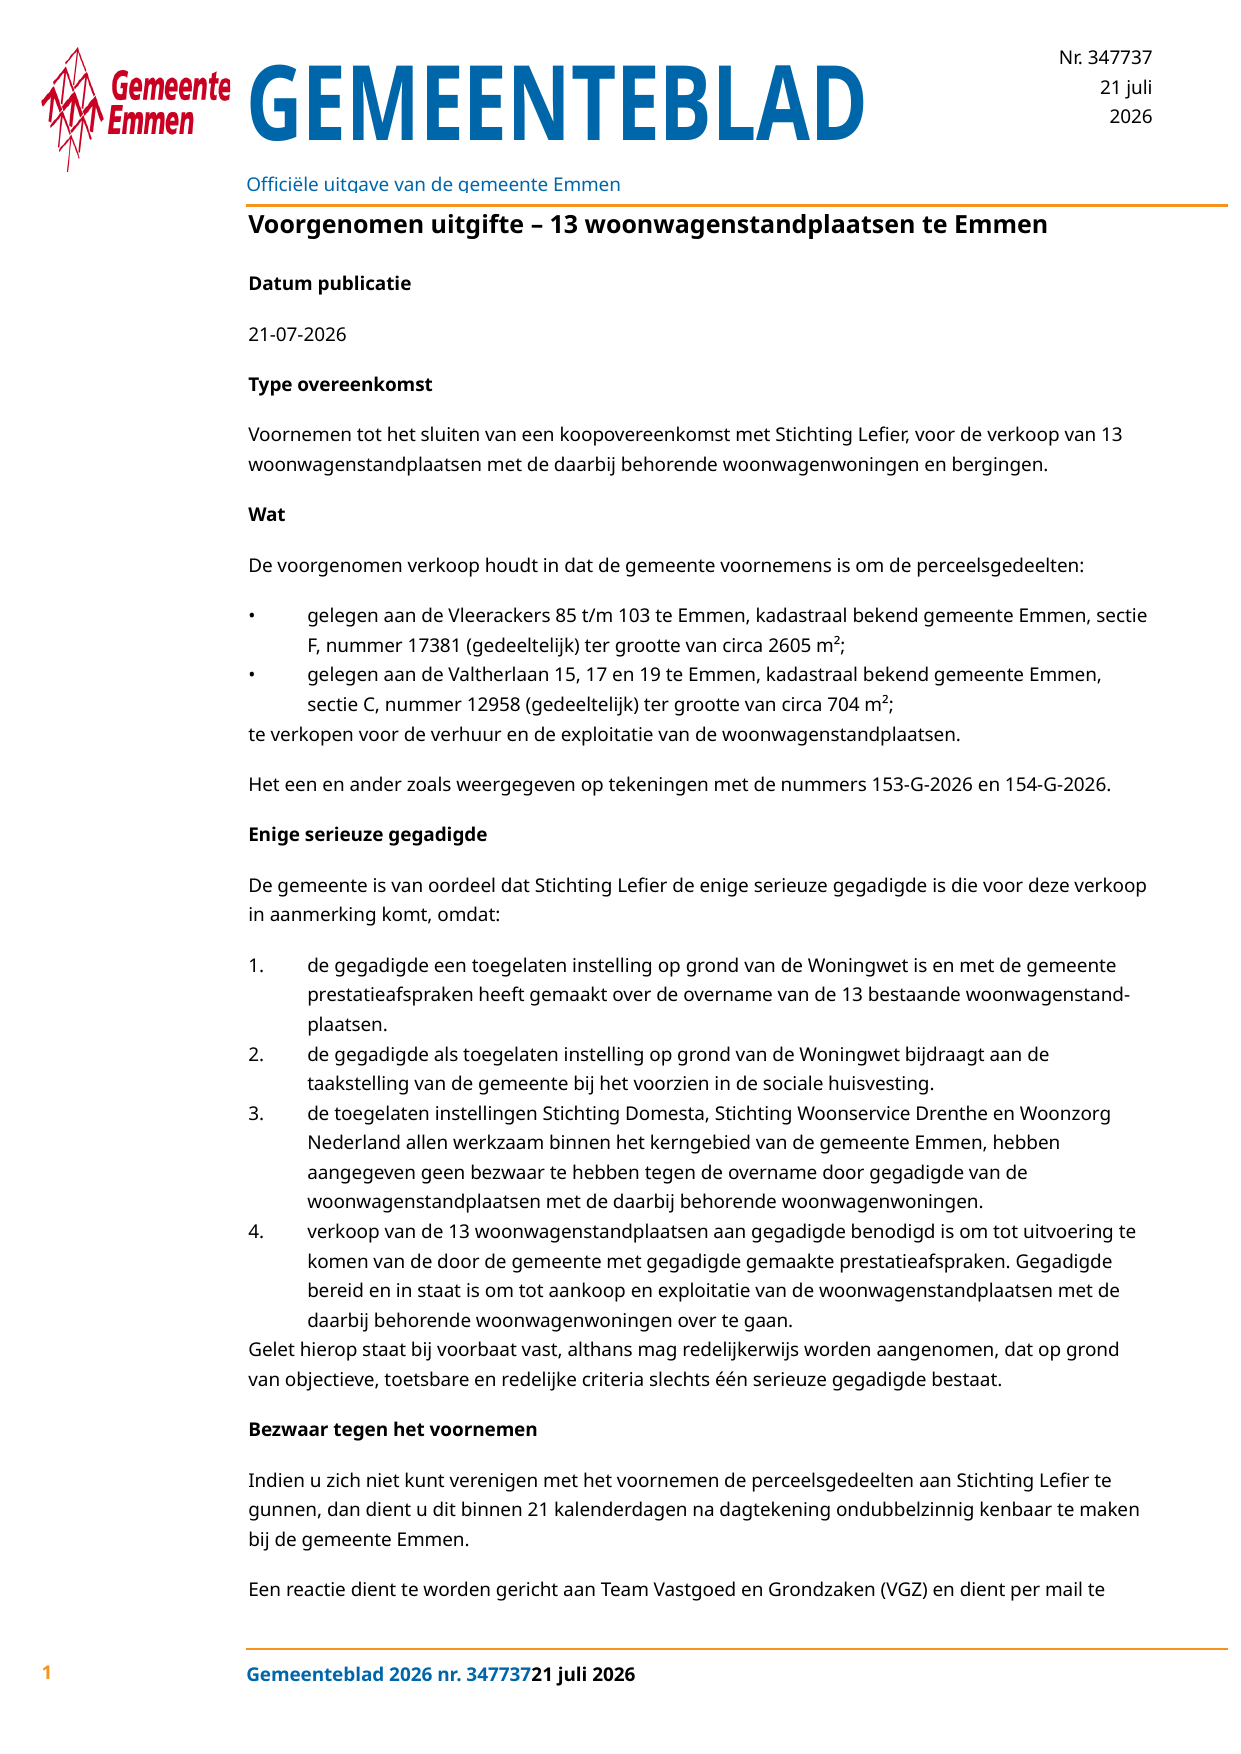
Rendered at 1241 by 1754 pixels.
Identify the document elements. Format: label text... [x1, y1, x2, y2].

list verkoop van de 13 woonwagenstandplaatsen aan gegadigde benodigd is om tot uitvoering te komen van de door de gemeente met gegadigde gemaakte prestatieafspraken. Gegadigde bereid en in staat is om tot aankoop en exploitatie van de woonwagenstandplaatsen met de daarbij behorende woonwagenwoningen over te gaan. [248, 1218, 1152, 1333]
text De gemeente is van oordeel dat Stichting Lefier de enige serieuze gegadigde is die voor deze verkoop in aanmerking komt, omdat: [248, 872, 1152, 927]
text Enige serieuze gegadigde [248, 822, 1152, 847]
text Bezwaar tegen het voornemen [248, 1417, 1152, 1442]
text Het een en ander zoals weergegeven op tekeningen met de nummers 153-G-2026 en 154-G-2026. [248, 771, 1152, 797]
list gelegen aan de Valtherlaan 15, 17 en 19 te Emmen, kadastraal bekend gemeente Emmen, sectie C, nummer 12958 (gedeeltelijk) ter grootte van circa 704 m²; [248, 662, 1152, 717]
text Een reactie dient te worden gericht aan Team Vastgoed en Grondzaken (VGZ) en dient per mail te [248, 1577, 1152, 1602]
text 21-07-2026 [248, 321, 1152, 346]
list de gegadigde een toegelaten instelling op grond van de Woningwet is en met de gemeente prestatieafspraken heeft gemaakt over de overname van de 13 bestaande woonwagenstand-plaatsen. [248, 952, 1152, 1037]
list de toegelaten instellingen Stichting Domesta, Stichting Woonservice Drenthe en Woonzorg Nederland allen werkzaam binnen het kerngebied van de gemeente Emmen, hebben aangegeven geen bezwaar te hebben tegen de overname door gegadigde van de woonwagenstandplaatsen met de daarbij behorende woonwagenwoningen. [248, 1100, 1152, 1214]
picture [41, 47, 231, 172]
text Wat [248, 502, 1152, 527]
text Voornemen tot het sluiten van een koopovereenkomst met Stichting Lefier, voor de verkoop van 13 woonwagenstandplaatsen met de daarbij behorende woonwagenwoningen en bergingen. [248, 422, 1152, 477]
text Datum publicatie [248, 270, 1152, 296]
text te verkopen voor de verhuur en de exploitatie van de woonwagenstandplaatsen. [248, 721, 1152, 746]
text Voorgenomen uitgifte – 13 woonwagenstandplaatsen te Emmen [248, 207, 1152, 241]
list de gegadigde als toegelaten instelling op grond van de Woningwet bijdraagt aan de taakstelling van de gemeente bij het voorzien in de sociale huisvesting. [248, 1041, 1152, 1096]
list gelegen aan de Vleerackers 85 t/m 103 te Emmen, kadastraal bekend gemeente Emmen, sectie F, nummer 17381 (gedeeltelijk) ter grootte van circa 2605 m²; [248, 602, 1152, 658]
text Indien u zich niet kunt verenigen met het voornemen de perceelsgedeelten aan Stichting Lefier te gunnen, dan dient u dit binnen 21 kalenderdagen na dagtekening ondubbelzinnig kenbaar te maken bij de gemeente Emmen. [248, 1467, 1152, 1552]
text Type overeenkomst [248, 371, 1152, 397]
text De voorgenomen verkoop houdt in dat de gemeente voornemens is om de perceelsgedeelten: [248, 552, 1152, 578]
text Gelet hierop staat bij voorbaat vast, althans mag redelijkerwijs worden aangenomen, dat op grond van objectieve, toetsbare en redelijke criteria slechts één serieuze gegadigde bestaat. [248, 1337, 1152, 1392]
